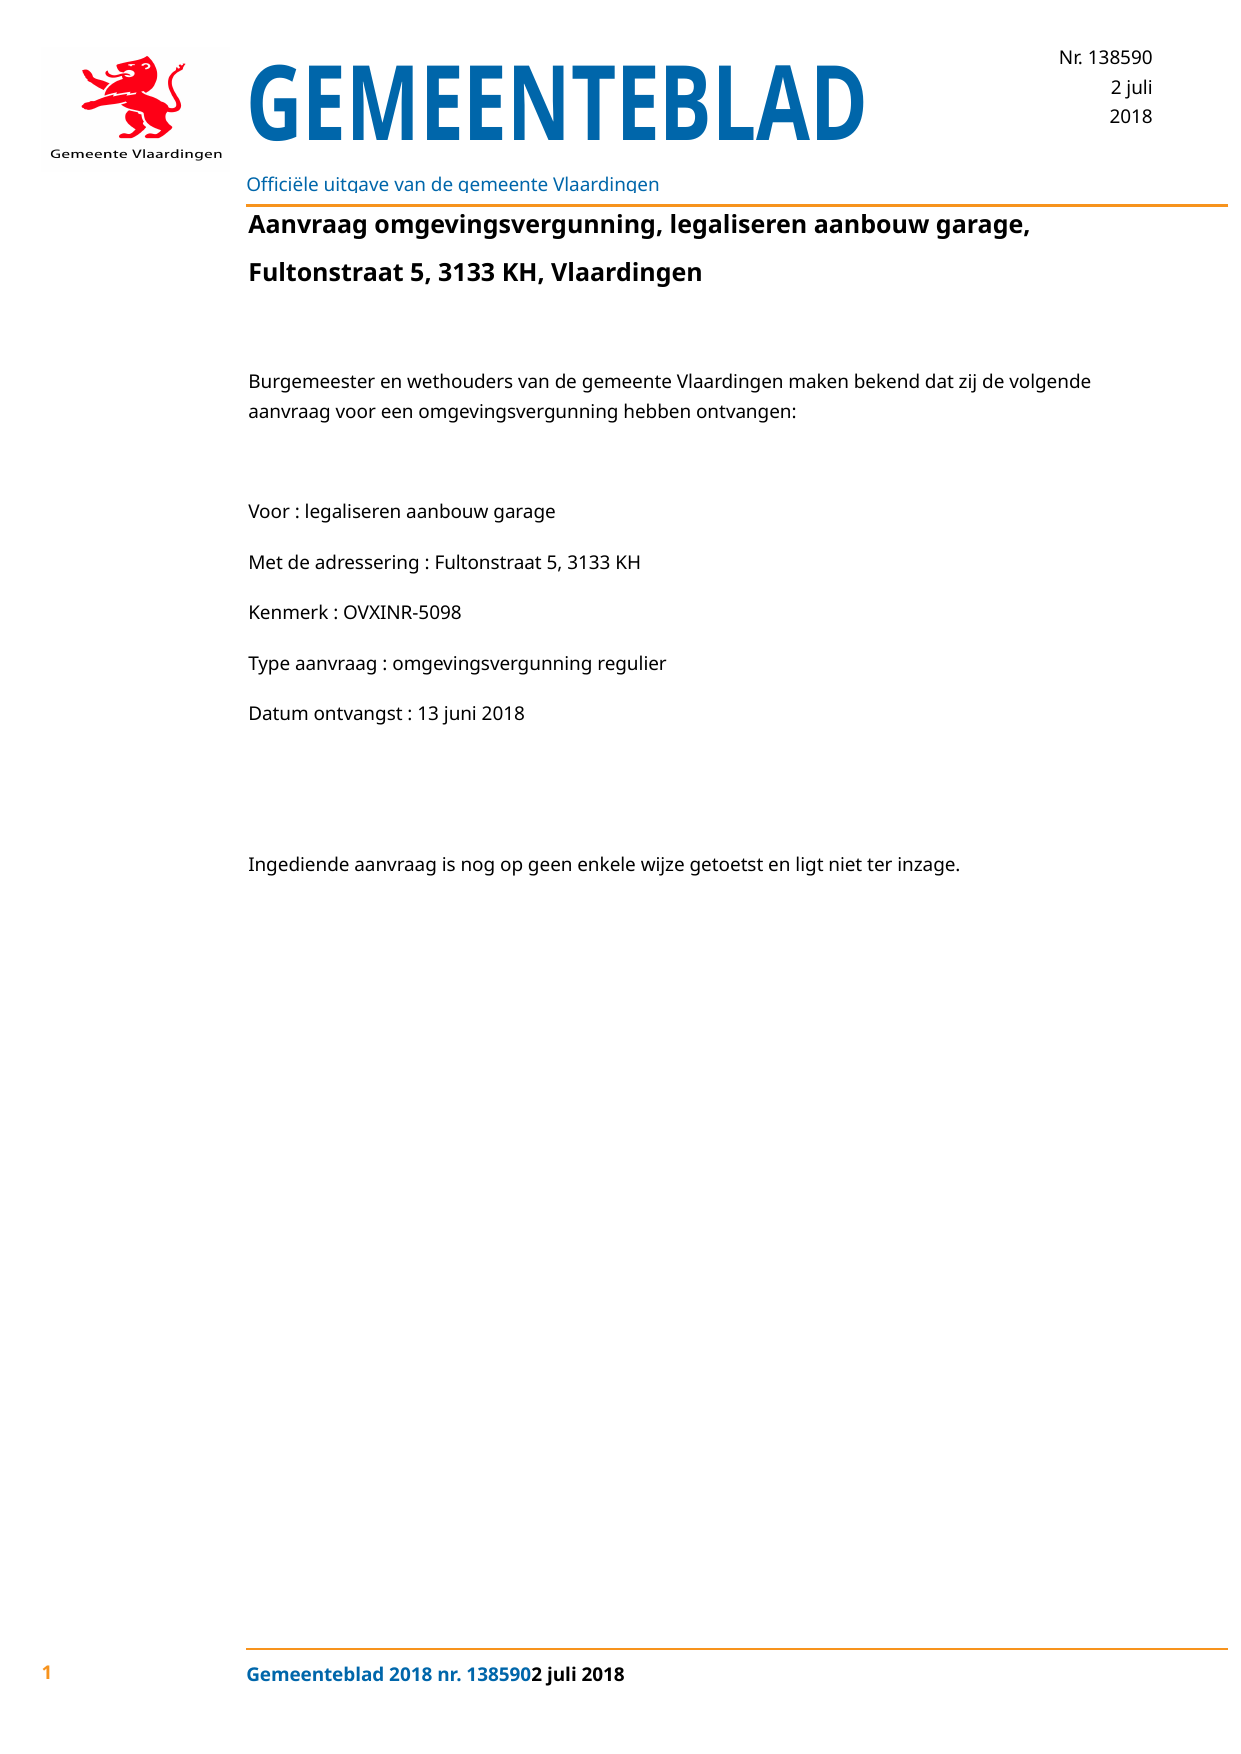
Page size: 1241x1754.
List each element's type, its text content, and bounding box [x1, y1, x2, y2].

text Datum ontvangst : 13 juni 2018 [248, 700, 1152, 726]
text Kenmerk : OVXINR-5098 [248, 599, 1152, 625]
text Voor : legaliseren aanbouw garage [248, 499, 1152, 524]
picture [41, 47, 231, 172]
text Type aanvraag : omgevingsvergunning regulier [248, 650, 1152, 676]
text Ingediende aanvraag is nog op geen enkele wijze getoetst en ligt niet ter inzage. [248, 852, 1152, 877]
text Aanvraag omgevingsvergunning, legaliseren aanbouw garage, Fultonstraat 5, 3133 KH, Vlaardingen [248, 207, 1152, 288]
text Met de adressering : Fultonstraat 5, 3133 KH [248, 549, 1152, 575]
text Burgemeester en wethouders van de gemeente Vlaardingen maken bekend dat zij de volgende aanvraag voor een omgevingsvergunning hebben ontvangen: [248, 368, 1152, 424]
